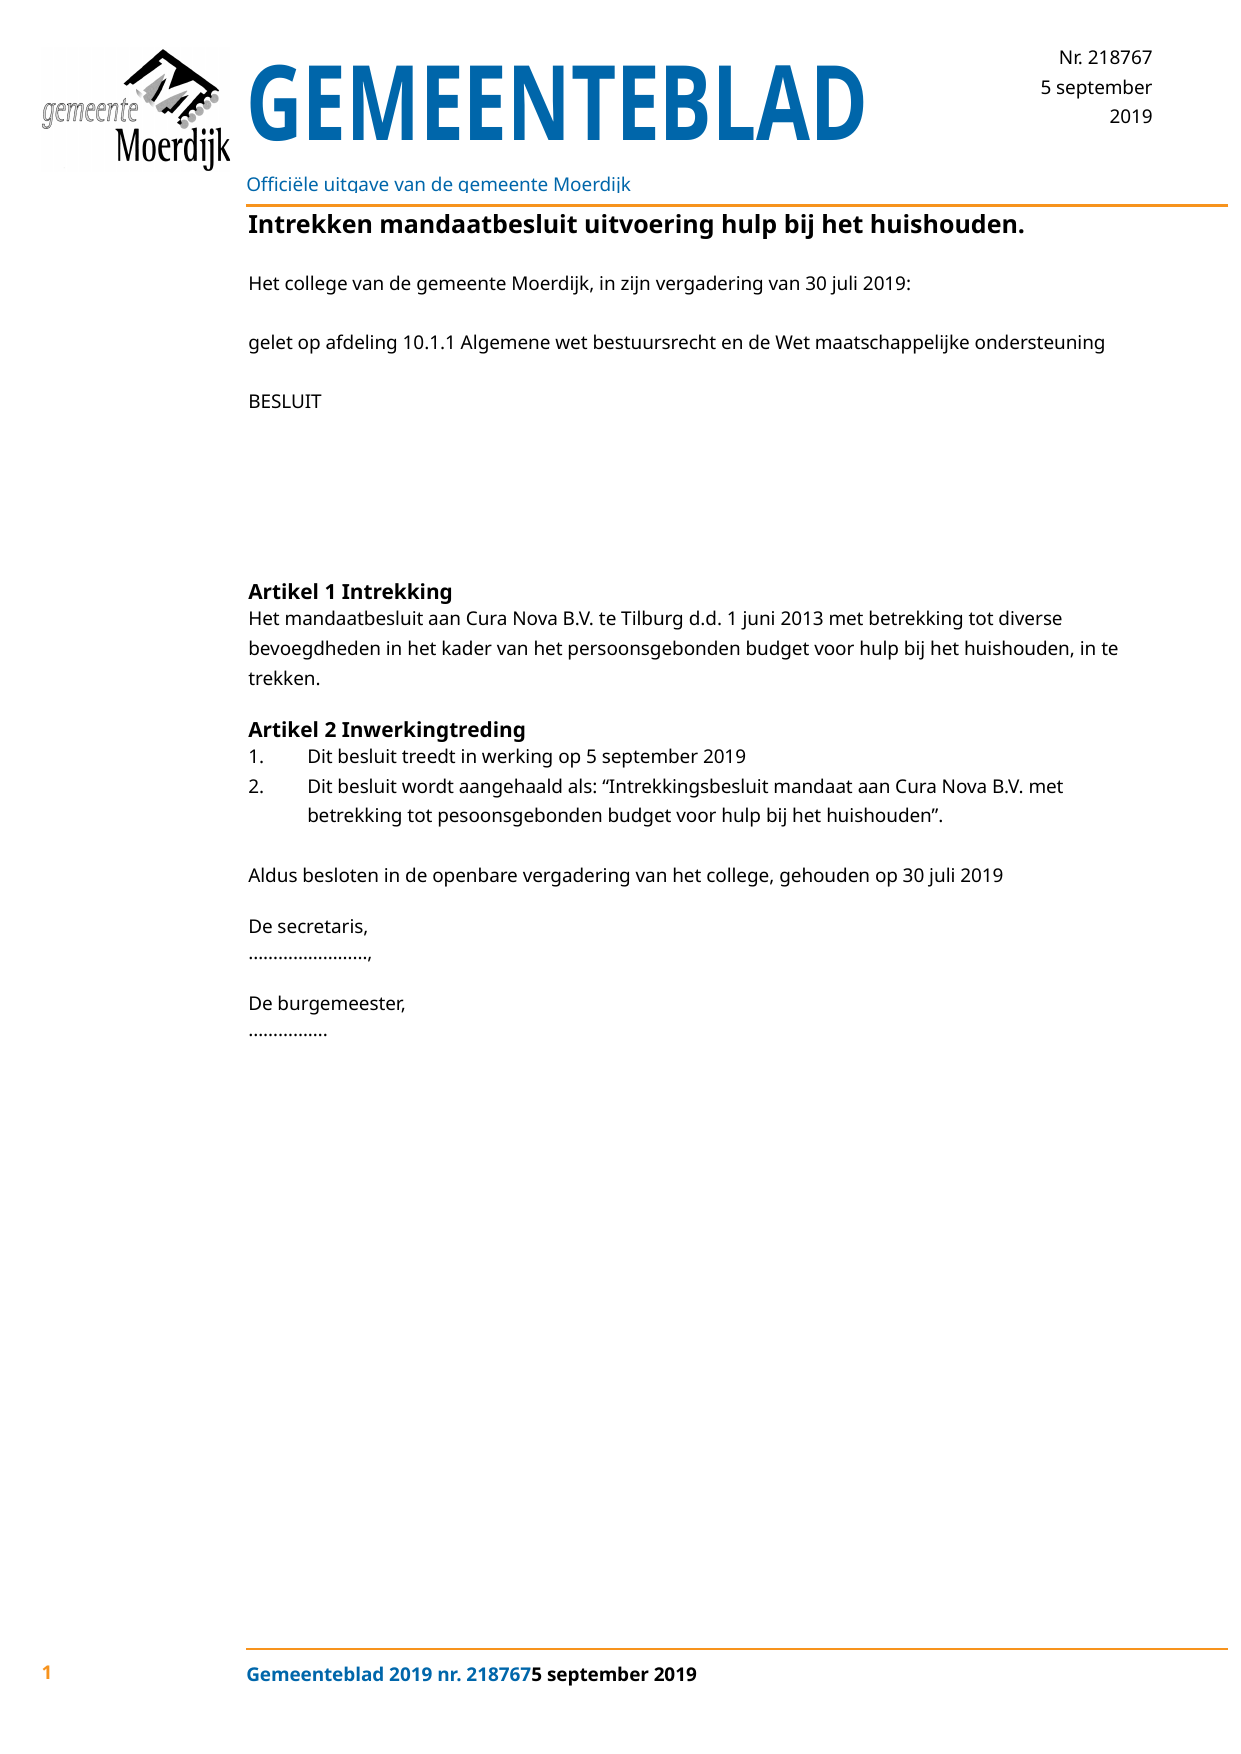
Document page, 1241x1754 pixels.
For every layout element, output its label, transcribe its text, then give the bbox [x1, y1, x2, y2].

text De burgemeester, [248, 991, 1152, 1016]
text ……………………, [248, 939, 1152, 965]
picture [41, 47, 231, 172]
list Dit besluit treedt in werking op 5 september 2019 [248, 743, 1152, 769]
text Aldus besloten in de openbare vergadering van het college, gehouden op 30 juli 2019 [248, 862, 1152, 888]
text gelet op afdeling 10.1.1 Algemene wet bestuursrecht en de Wet maatschappelijke ondersteuning [248, 329, 1152, 355]
list Dit besluit wordt aangehaald als: “Intrekkingsbesluit mandaat aan Cura Nova B.V. met betrekking tot pesoonsgebonden budget voor hulp bij het huishouden”. [248, 773, 1152, 828]
text BESLUIT [248, 389, 1152, 414]
text De secretaris, [248, 913, 1152, 939]
text Intrekken mandaatbesluit uitvoering hulp bij het huishouden. [248, 207, 1152, 241]
text Artikel 1 Intrekking [248, 577, 1152, 606]
text Het college van de gemeente Moerdijk, in zijn vergadering van 30 juli 2019: [248, 270, 1152, 296]
text ……………. [248, 1016, 1152, 1042]
text Artikel 2 Inwerkingtreding [248, 715, 1152, 743]
text Het mandaatbesluit aan Cura Nova B.V. te Tilburg d.d. 1 juni 2013 met betrekking tot diverse bevoegdheden in het kader van het persoonsgebonden budget voor hulp bij het huishouden, in te trekken. [248, 606, 1152, 690]
